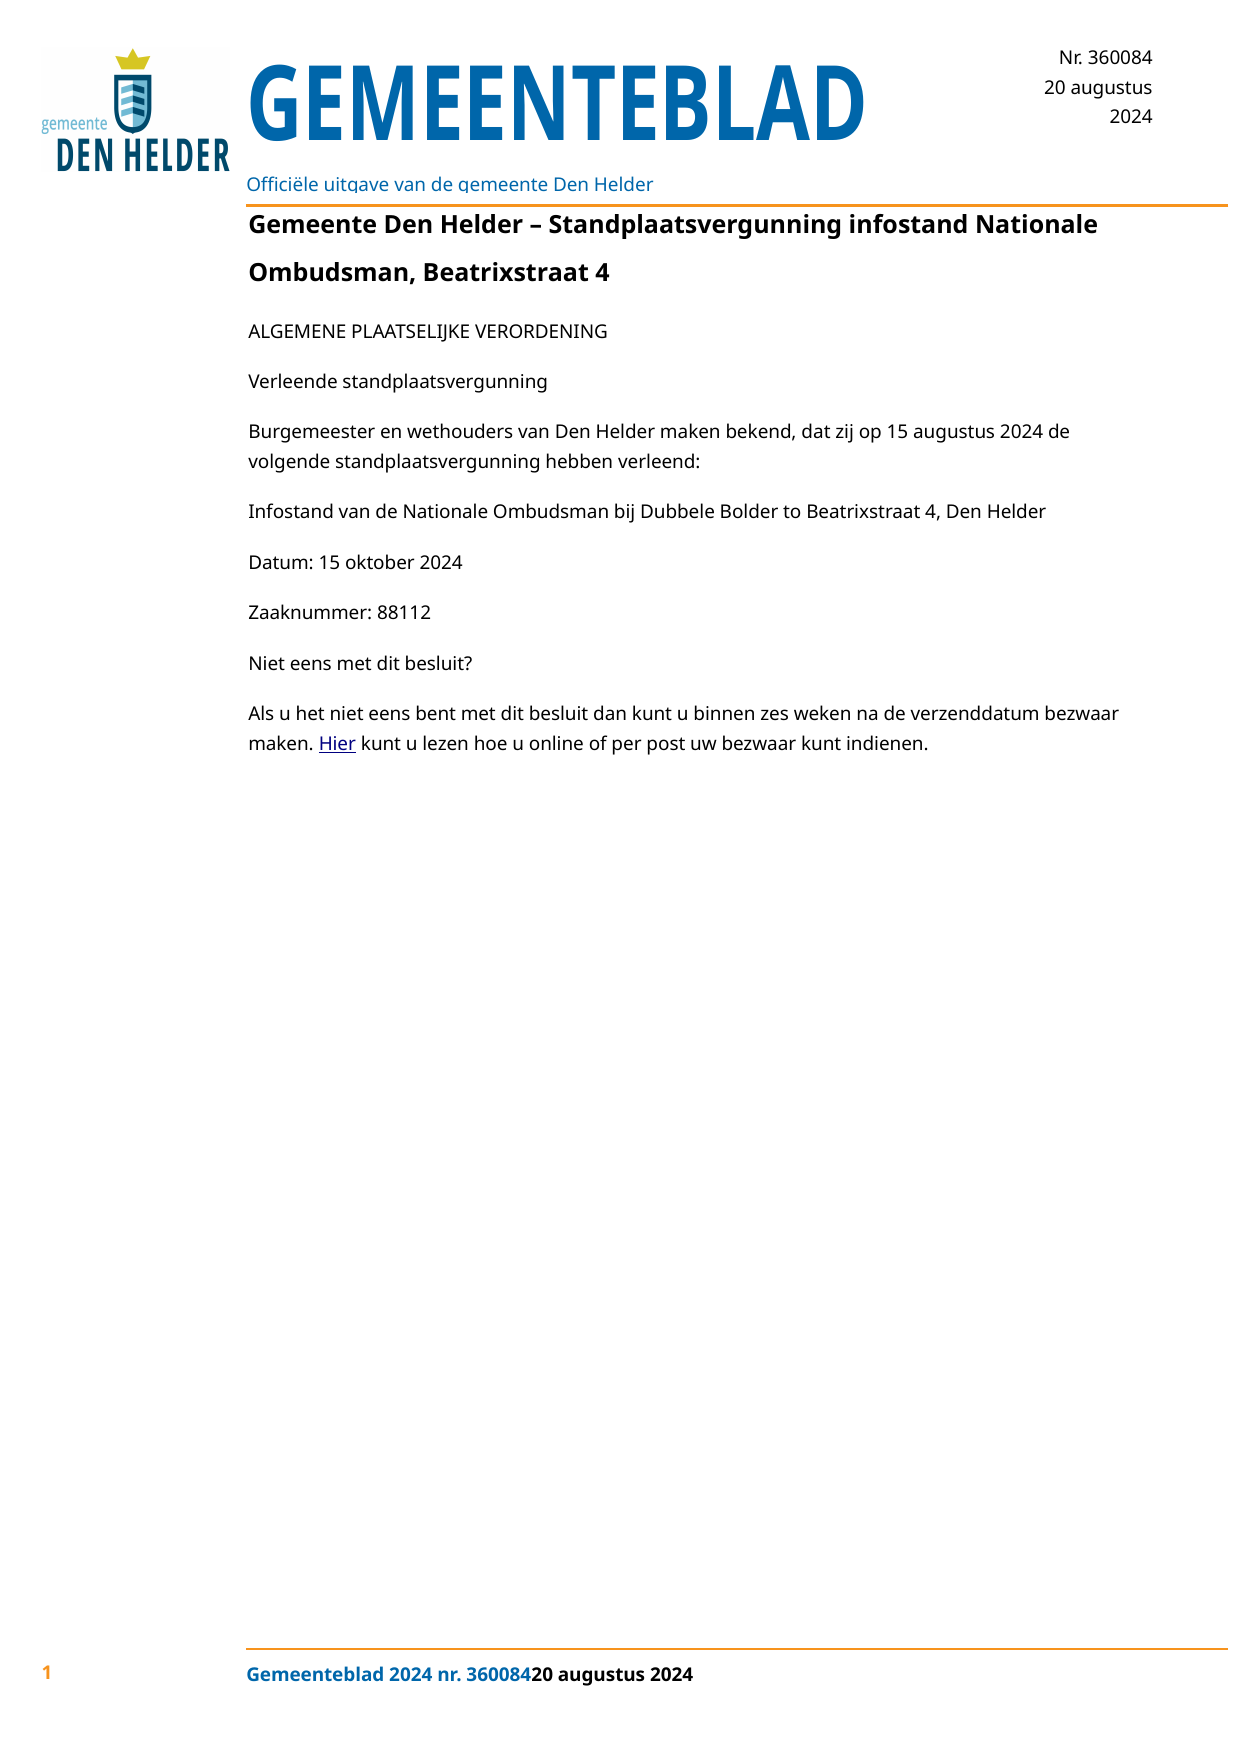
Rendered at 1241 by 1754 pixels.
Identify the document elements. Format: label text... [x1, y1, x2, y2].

picture [63, 144, 68, 165]
text Infostand van de Nationale Ombudsman bij Dubbele Bolder to Beatrixstraat 4, Den Helder [248, 499, 1152, 524]
text ALGEMENE PLAATSELIJKE VERORDENING [248, 318, 1152, 344]
text Verleende standplaatsvergunning [248, 368, 1152, 394]
text Gemeente Den Helder – Standplaatsvergunning infostand Nationale Ombudsman, Beatrixstraat 4 [248, 207, 1152, 288]
picture [41, 47, 231, 172]
picture [130, 157, 135, 172]
text Zaaknummer: 88112 [248, 599, 1152, 625]
picture [182, 144, 187, 165]
picture [220, 160, 224, 172]
text Als u het niet eens bent met dit besluit dan kunt u binnen zes weken na de verzenddatum bezwaar maken. Hier kunt u lezen hoe u online of per post uw bezwaar kunt indienen. [248, 700, 1152, 756]
text Burgemeester en wethouders van Den Helder maken bekend, dat zij op 15 augustus 2024 de volgende standplaatsvergunning hebben verleend: [248, 419, 1152, 474]
text Niet eens met dit besluit? [248, 650, 1152, 676]
text Datum: 15 oktober 2024 [248, 549, 1152, 575]
picture [100, 154, 106, 172]
